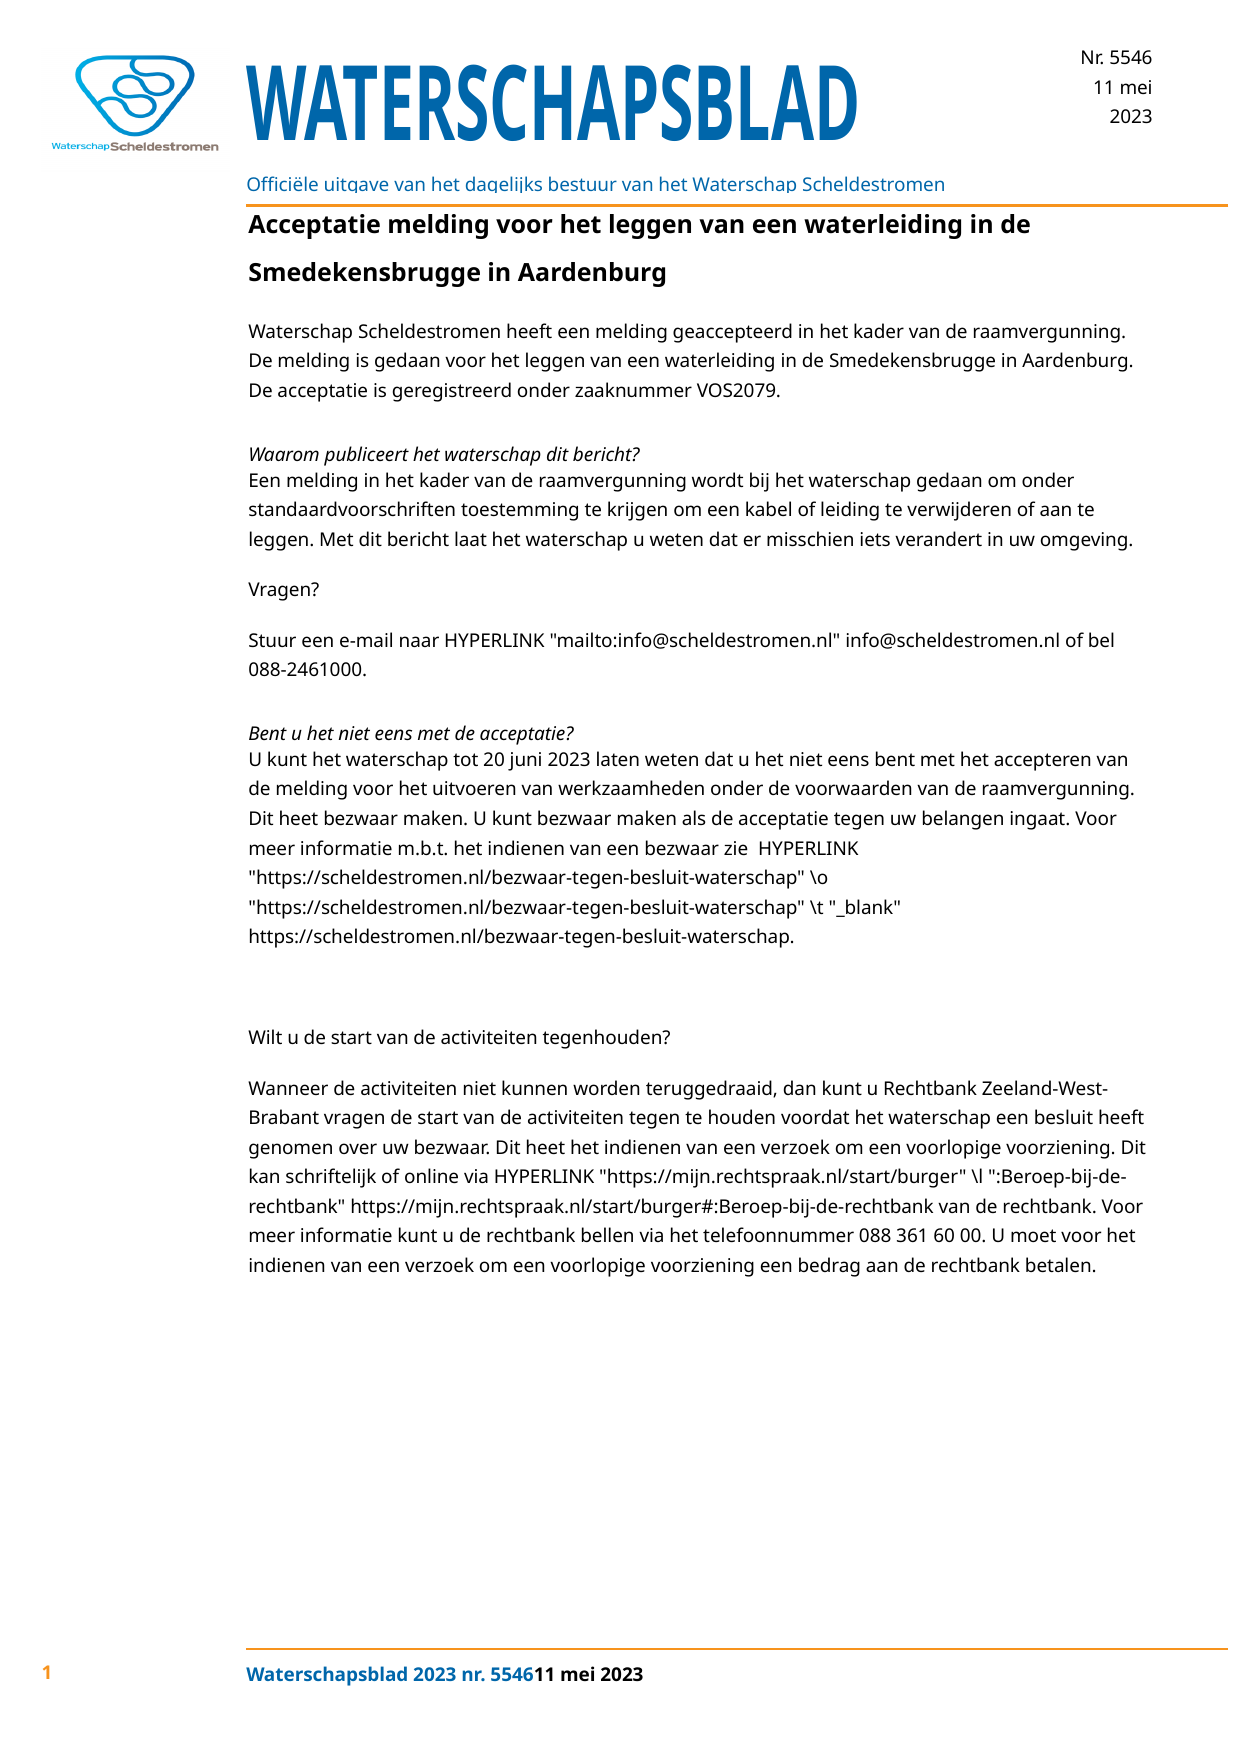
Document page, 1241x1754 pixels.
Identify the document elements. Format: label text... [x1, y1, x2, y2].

text Stuur een e-mail naar HYPERLINK "mailto:info@scheldestromen.nl" info@scheldestromen.nl of bel 088-2461000. [248, 627, 1152, 682]
text Waarom publiceert het waterschap dit bericht? [248, 441, 1152, 467]
text U kunt het waterschap tot 20 juni 2023 laten weten dat u het niet eens bent met het accepteren van de melding voor het uitvoeren van werkzaamheden onder de voorwaarden van de raamvergunning. Dit heet bezwaar maken. U kunt bezwaar maken als de acceptatie tegen uw belangen ingaat. Voor meer informatie m.b.t. het indienen van een bezwaar zie HYPERLINK "https://scheldestromen.nl/bezwaar-tegen-besluit-waterschap" \o "https://scheldestromen.nl/bezwaar-tegen-besluit-waterschap" \t "_blank" https://scheldestromen.nl/bezwaar-tegen-besluit-waterschap. [248, 746, 1152, 949]
text Wanneer de activiteiten niet kunnen worden teruggedraaid, dan kunt u Rechtbank Zeeland-West-Brabant vragen de start van de activiteiten tegen te houden voordat het waterschap een besluit heeft genomen over uw bezwaar. Dit heet het indienen van een verzoek om een voorlopige voorziening. Dit kan schriftelijk of online via HYPERLINK "https://mijn.rechtspraak.nl/start/burger" \l ":Beroep-bij-de-rechtbank" https://mijn.rechtspraak.nl/start/burger#:Beroep-bij-de-rechtbank van de rechtbank. Voor meer informatie kunt u de rechtbank bellen via het telefoonnummer 088 361 60 00. U moet voor het indienen van een verzoek om een voorlopige voorziening een bedrag aan de rechtbank betalen. [248, 1075, 1152, 1278]
text Acceptatie melding voor het leggen van een waterleiding in de Smedekensbrugge in Aardenburg [248, 207, 1152, 288]
text Waterschap Scheldestromen heeft een melding geaccepteerd in het kader van de raamvergunning. De melding is gedaan voor het leggen van een waterleiding in de Smedekensbrugge in Aardenburg. De acceptatie is geregistreerd onder zaaknummer VOS2079. [248, 318, 1152, 403]
text Vragen? [248, 576, 1152, 602]
text Bent u het niet eens met de acceptatie? [248, 720, 1152, 746]
picture [41, 47, 231, 172]
text Wilt u de start van de activiteiten tegenhouden? [248, 1024, 1152, 1050]
text Een melding in het kader van de raamvergunning wordt bij het waterschap gedaan om onder standaardvoorschriften toestemming te krijgen om een kabel of leiding te verwijderen of aan te leggen. Met dit bericht laat het waterschap u weten dat er misschien iets verandert in uw omgeving. [248, 467, 1152, 552]
